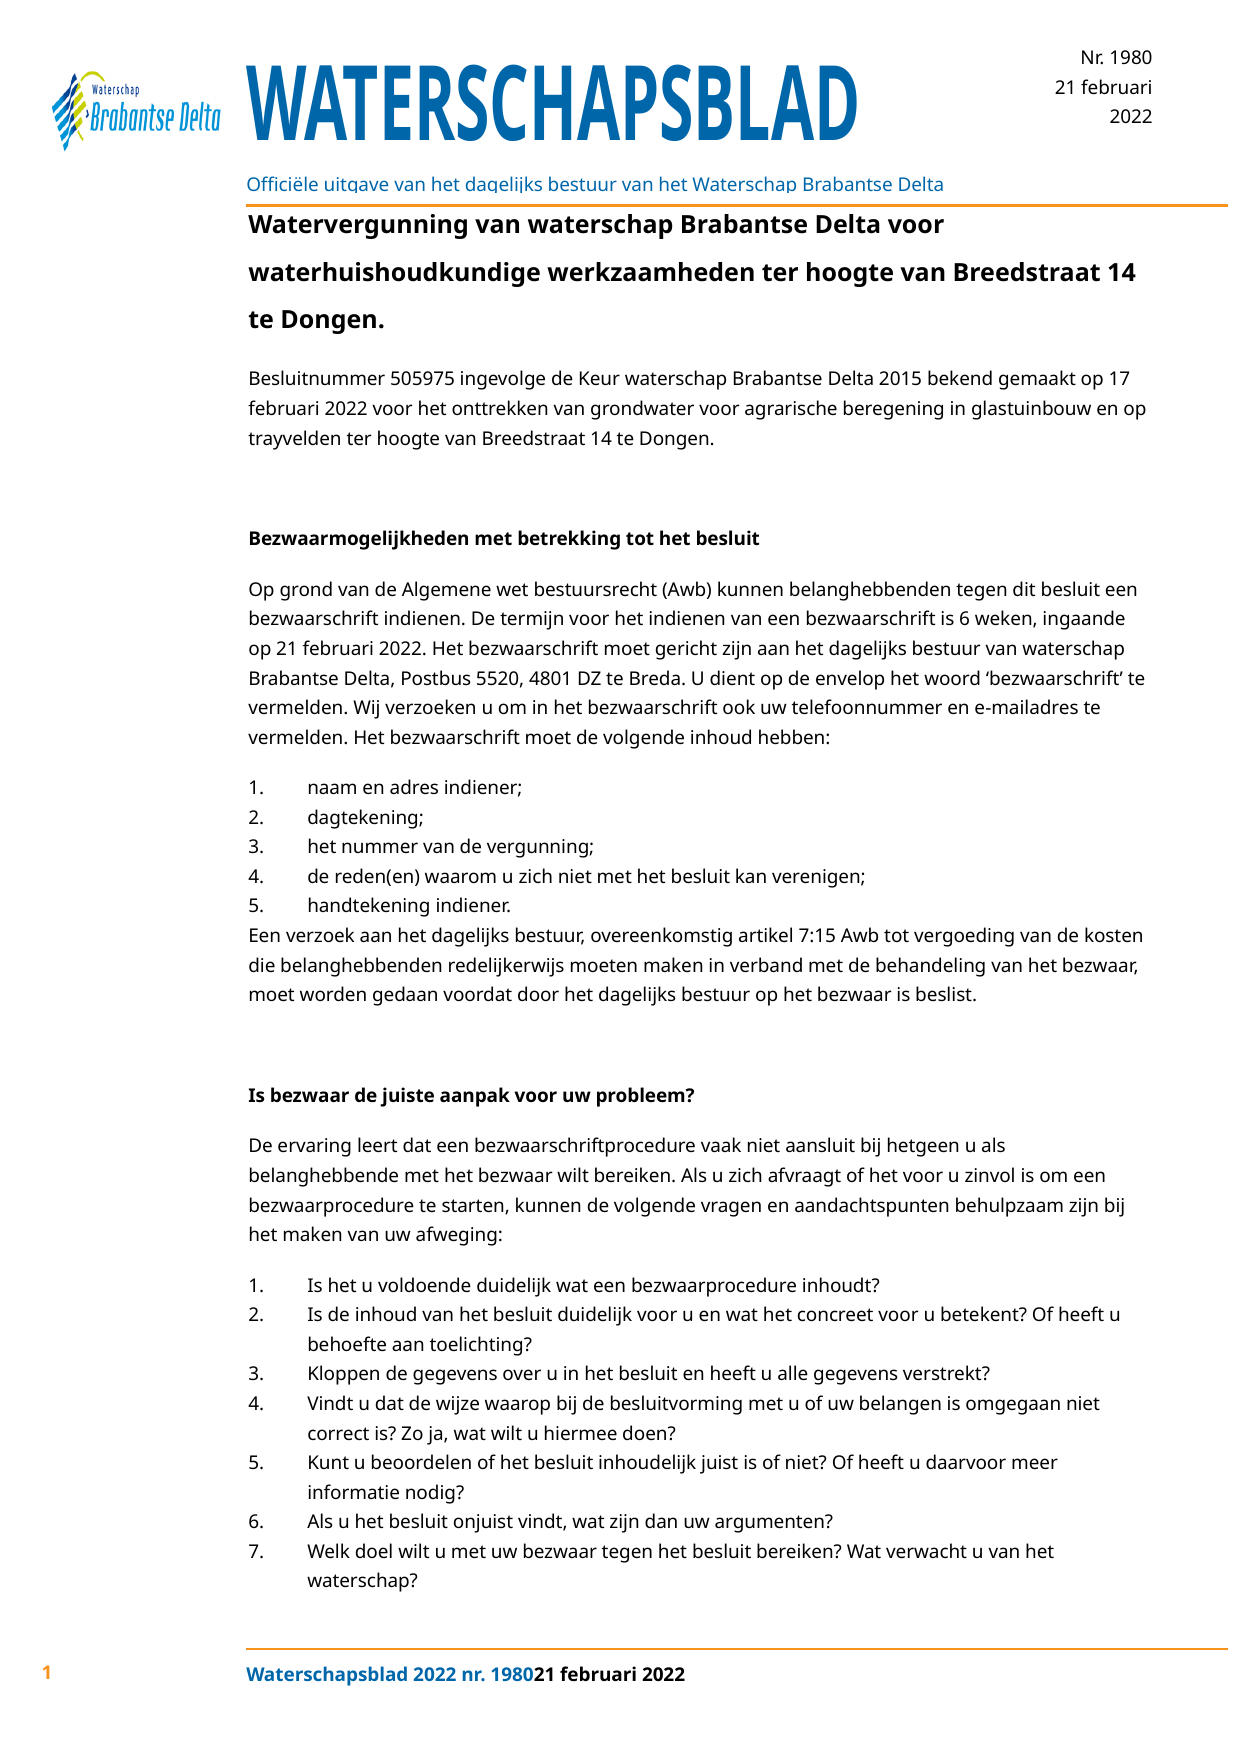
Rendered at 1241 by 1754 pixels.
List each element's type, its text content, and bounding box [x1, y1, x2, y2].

text Op grond van de Algemene wet bestuursrecht (Awb) kunnen belanghebbenden tegen dit besluit een bezwaarschrift indienen. De termijn voor het indienen van een bezwaarschrift is 6 weken, ingaande op 21 februari 2022. Het bezwaarschrift moet gericht zijn aan het dagelijks bestuur van waterschap Brabantse Delta, Postbus 5520, 4801 DZ te Breda. U dient op de envelop het woord ‘bezwaarschrift’ te vermelden. Wij verzoeken u om in het bezwaarschrift ook uw telefoonnummer en e‑mailadres te vermelden. Het bezwaarschrift moet de volgende inhoud hebben: [248, 576, 1152, 749]
text Bezwaarmogelijkheden met betrekking tot het besluit [248, 526, 1152, 551]
text Een verzoek aan het dagelijks bestuur, overeenkomstig artikel 7:15 Awb tot vergoeding van de kosten die belanghebbenden redelijkerwijs moeten maken in verband met de behandeling van het bezwaar, moet worden gedaan voordat door het dagelijks bestuur op het bezwaar is beslist. [248, 922, 1152, 1007]
list Is de inhoud van het besluit duidelijk voor u en wat het concreet voor u betekent? Of heeft u behoefte aan toelichting? [248, 1301, 1152, 1357]
list handtekening indiener. [248, 893, 1152, 918]
text Watervergunning van waterschap Brabantse Delta voor waterhuishoudkundige werkzaamheden ter hoogte van Breedstraat 14 te Dongen. [248, 207, 1152, 336]
list Als u het besluit onjuist vindt, wat zijn dan uw argumenten? [248, 1508, 1152, 1534]
list de reden(en) waarom u zich niet met het besluit kan verenigen; [248, 863, 1152, 889]
list Vindt u dat de wijze waarop bij de besluitvorming met u of uw belangen is omgegaan niet correct is? Zo ja, wat wilt u hiermee doen? [248, 1390, 1152, 1445]
text Besluitnummer 505975 ingevolge de Keur waterschap Brabantse Delta 2015 bekend gemaakt op 17 februari 2022 voor het onttrekken van grondwater voor agrarische beregening in glastuinbouw en op trayvelden ter hoogte van Breedstraat 14 te Dongen. [248, 366, 1152, 450]
list Welk doel wilt u met uw bezwaar tegen het besluit bereiken? Wat verwacht u van het waterschap? [248, 1538, 1152, 1593]
list het nummer van de vergunning; [248, 833, 1152, 859]
list naam en adres indiener; [248, 774, 1152, 800]
text Is bezwaar de juiste aanpak voor uw probleem? [248, 1082, 1152, 1108]
list Is het u voldoende duidelijk wat een bezwaarprocedure inhoudt? [248, 1272, 1152, 1297]
list Kloppen de gegevens over u in het besluit en heeft u alle gegevens verstrekt? [248, 1361, 1152, 1386]
list Kunt u beoordelen of het besluit inhoudelijk juist is of niet? Of heeft u daarvoor meer informatie nodig? [248, 1449, 1152, 1504]
picture [41, 47, 231, 172]
text De ervaring leert dat een bezwaarschriftprocedure vaak niet aansluit bij hetgeen u als belanghebbende met het bezwaar wilt bereiken. Als u zich afvraagt of het voor u zinvol is om een bezwaarprocedure te starten, kunnen de volgende vragen en aandachtspunten behulpzaam zijn bij het maken van uw afweging: [248, 1133, 1152, 1247]
list dagtekening; [248, 804, 1152, 829]
